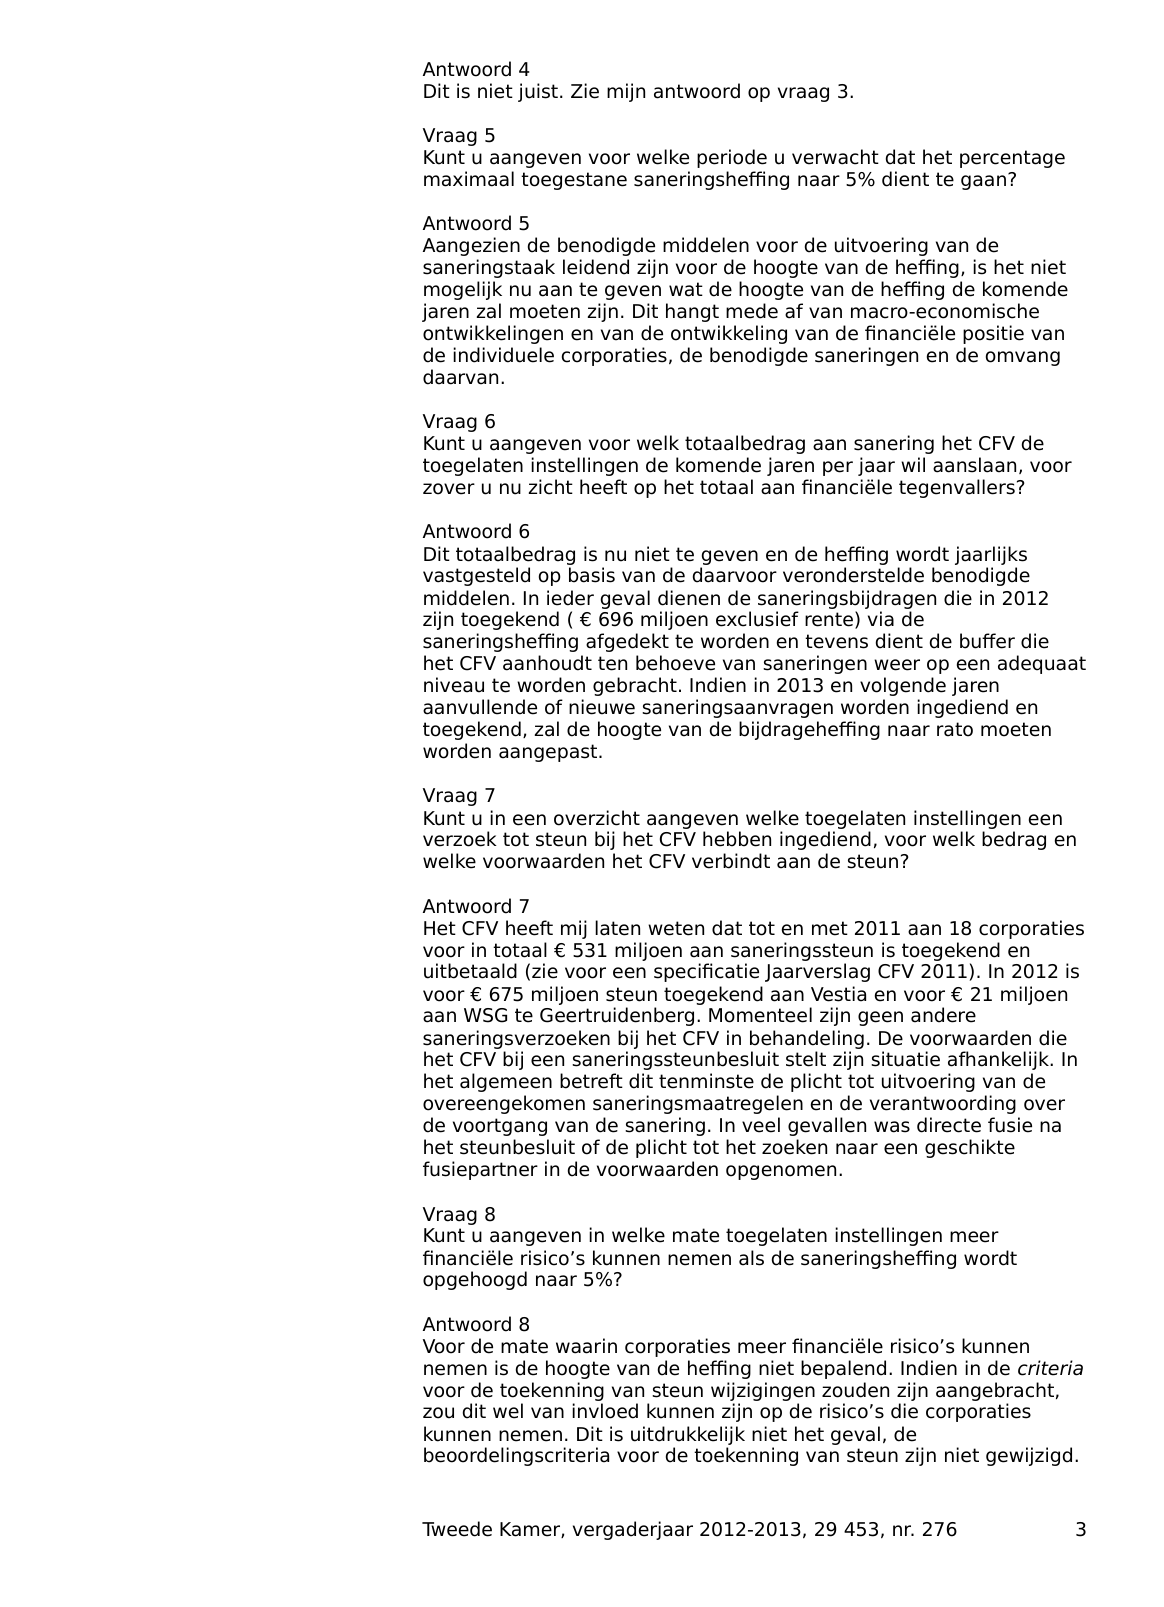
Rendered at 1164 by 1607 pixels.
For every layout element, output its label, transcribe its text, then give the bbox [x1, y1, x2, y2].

text Kunt u aangeven voor welke periode u verwacht dat het percentage maximaal toegestane saneringsheffing naar 5% dient te gaan? [422, 147, 1087, 191]
text Vraag 8 [422, 1203, 1087, 1225]
text Aangezien de benodigde middelen voor de uitvoering van de saneringstaak leidend zijn voor de hoogte van de heffing, is het niet mogelijk nu aan te geven wat de hoogte van de heffing de komende jaren zal moeten zijn. Dit hangt mede af van macro-economische ontwikkelingen en van de ontwikkeling van de financiële positie van de individuele corporaties, de benodigde saneringen en de omvang daarvan. [422, 235, 1087, 389]
text Kunt u in een overzicht aangeven welke toegelaten instellingen een verzoek tot steun bij het CFV hebben ingediend, voor welk bedrag en welke voorwaarden het CFV verbindt aan de steun? [422, 807, 1087, 873]
text Dit is niet juist. Zie mijn antwoord op vraag 3. [422, 81, 1087, 103]
text Kunt u aangeven in welke mate toegelaten instellingen meer financiële risico’s kunnen nemen als de saneringsheffing wordt opgehoogd naar 5%? [422, 1225, 1087, 1291]
text Antwoord 5 [422, 213, 1087, 235]
text Antwoord 8 [422, 1313, 1087, 1336]
text Dit totaalbedrag is nu niet te geven en de heffing wordt jaarlijks vastgesteld op basis van de daarvoor veronderstelde benodigde middelen. In ieder geval dienen de saneringsbijdragen die in 2012 zijn toegekend ( € 696 miljoen exclusief rente) via de saneringsheffing afgedekt te worden en tevens dient de buffer die het CFV aanhoudt ten behoeve van saneringen weer op een adequaat niveau te worden gebracht. Indien in 2013 en volgende jaren aanvullende of nieuwe saneringsaanvragen worden ingediend en toegekend, zal de hoogte van de bijdrageheffing naar rato moeten worden aangepast. [422, 543, 1087, 763]
text Vraag 5 [422, 125, 1087, 147]
text Het CFV heeft mij laten weten dat tot en met 2011 aan 18 corporaties voor in totaal € 531 miljoen aan saneringssteun is toegekend en uitbetaald (zie voor een specificatie Jaarverslag CFV 2011). In 2012 is voor € 675 miljoen steun toegekend aan Vestia en voor € 21 miljoen aan WSG te Geertruidenberg. Momenteel zijn geen andere saneringsverzoeken bij het CFV in behandeling. De voorwaarden die het CFV bij een saneringssteunbesluit stelt zijn situatie afhankelijk. In het algemeen betreft dit tenminste de plicht tot uitvoering van de overeengekomen saneringsmaatregelen en de verantwoording over de voortgang van de sanering. In veel gevallen was directe fusie na het steunbesluit of de plicht tot het zoeken naar een geschikte fusiepartner in de voorwaarden opgenomen. [422, 917, 1087, 1181]
text Vraag 7 [422, 785, 1087, 807]
text Voor de mate waarin corporaties meer financiële risico’s kunnen nemen is de hoogte van de heffing niet bepalend. Indien in de criteria voor de toekenning van steun wijzigingen zouden zijn aangebracht, zou dit wel van invloed kunnen zijn op de risico’s die corporaties kunnen nemen. Dit is uitdrukkelijk niet het geval, de beoordelingscriteria voor de toekenning van steun zijn niet gewijzigd. [422, 1336, 1087, 1467]
text Vraag 6 [422, 411, 1087, 433]
text Antwoord 7 [422, 896, 1087, 917]
text Antwoord 4 [422, 59, 1087, 81]
text Kunt u aangeven voor welk totaalbedrag aan sanering het CFV de toegelaten instellingen de komende jaren per jaar wil aanslaan, voor zover u nu zicht heeft op het totaal aan financiële tegenvallers? [422, 433, 1087, 499]
text Antwoord 6 [422, 521, 1087, 543]
